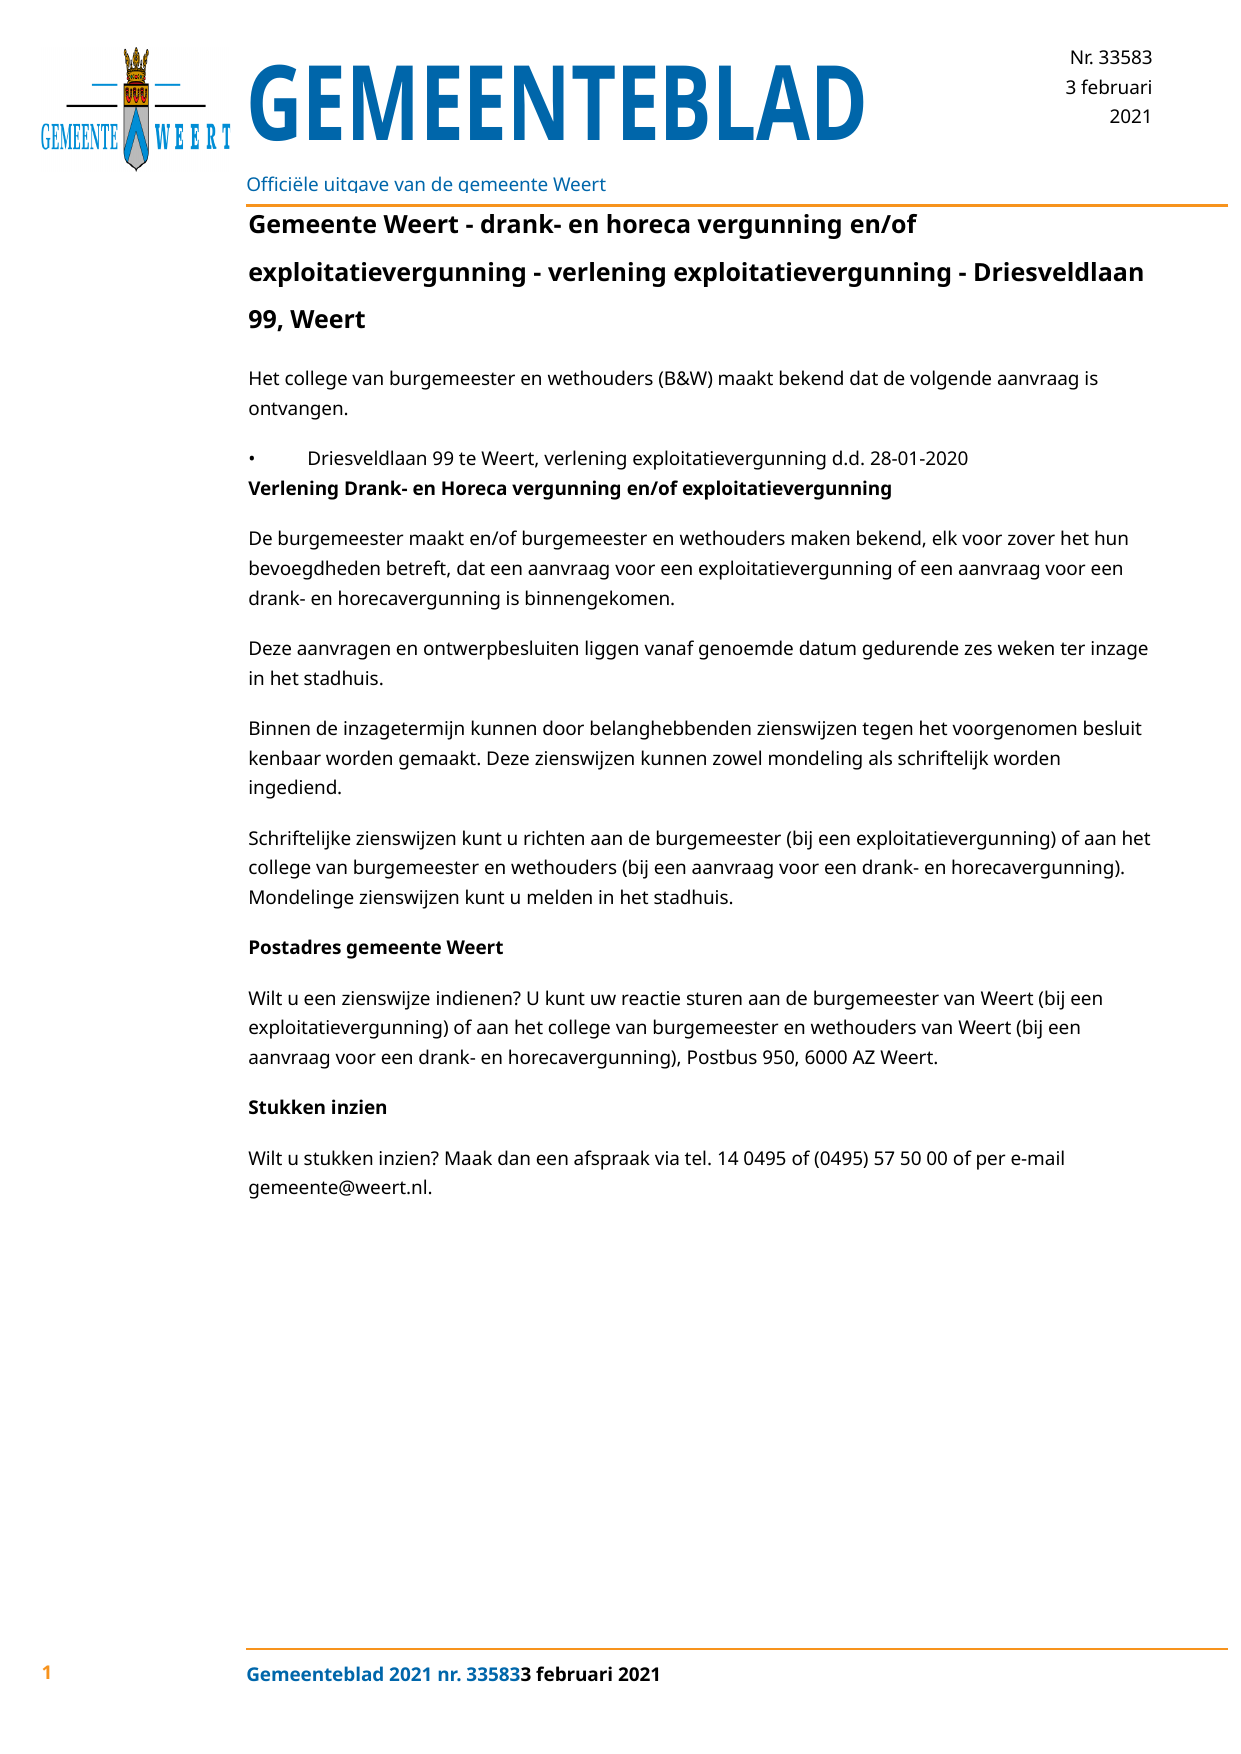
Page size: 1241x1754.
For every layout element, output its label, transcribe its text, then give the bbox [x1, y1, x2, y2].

text De burgemeester maakt en/of burgemeester en wethouders maken bekend, elk voor zover het hun bevoegdheden betreft, dat een aanvraag voor een exploitatievergunning of een aanvraag voor een drank- en horecavergunning is binnengekomen. [248, 526, 1152, 610]
text Wilt u een zienswijze indienen? U kunt uw reactie sturen aan de burgemeester van Weert (bij een exploitatievergunning) of aan het college van burgemeester en wethouders van Weert (bij een aanvraag voor een drank- en horecavergunning), Postbus 950, 6000 AZ Weert. [248, 985, 1152, 1069]
text Gemeente Weert - drank- en horeca vergunning en/of exploitatievergunning - verlening exploitatievergunning - Driesveldlaan 99, Weert [248, 207, 1152, 336]
text Schriftelijke zienswijzen kunt u richten aan de burgemeester (bij een exploitatievergunning) of aan het college van burgemeester en wethouders (bij een aanvraag voor een drank- en horecavergunning). Mondelinge zienswijzen kunt u melden in het stadhuis. [248, 825, 1152, 909]
text Binnen de inzagetermijn kunnen door belanghebbenden zienswijzen tegen het voorgenomen besluit kenbaar worden gemaakt. Deze zienswijzen kunnen zowel mondeling als schriftelijk worden ingediend. [248, 715, 1152, 800]
text Verlening Drank- en Horeca vergunning en/of exploitatievergunning [248, 475, 1152, 501]
list Driesveldlaan 99 te Weert, verlening exploitatievergunning d.d. 28-01-2020 [248, 446, 1152, 471]
picture [41, 47, 231, 172]
text Het college van burgemeester en wethouders (B&W) maakt bekend dat de volgende aanvraag is ontvangen. [248, 366, 1152, 421]
text Deze aanvragen en ontwerpbesluiten liggen vanaf genoemde datum gedurende zes weken ter inzage in het stadhuis. [248, 635, 1152, 690]
text Wilt u stukken inzien? Maak dan een afspraak via tel. 14 0495 of (0495) 57 50 00 of per e-mail gemeente@weert.nl. [248, 1145, 1152, 1200]
text Postadres gemeente Weert [248, 934, 1152, 960]
text Stukken inzien [248, 1094, 1152, 1120]
